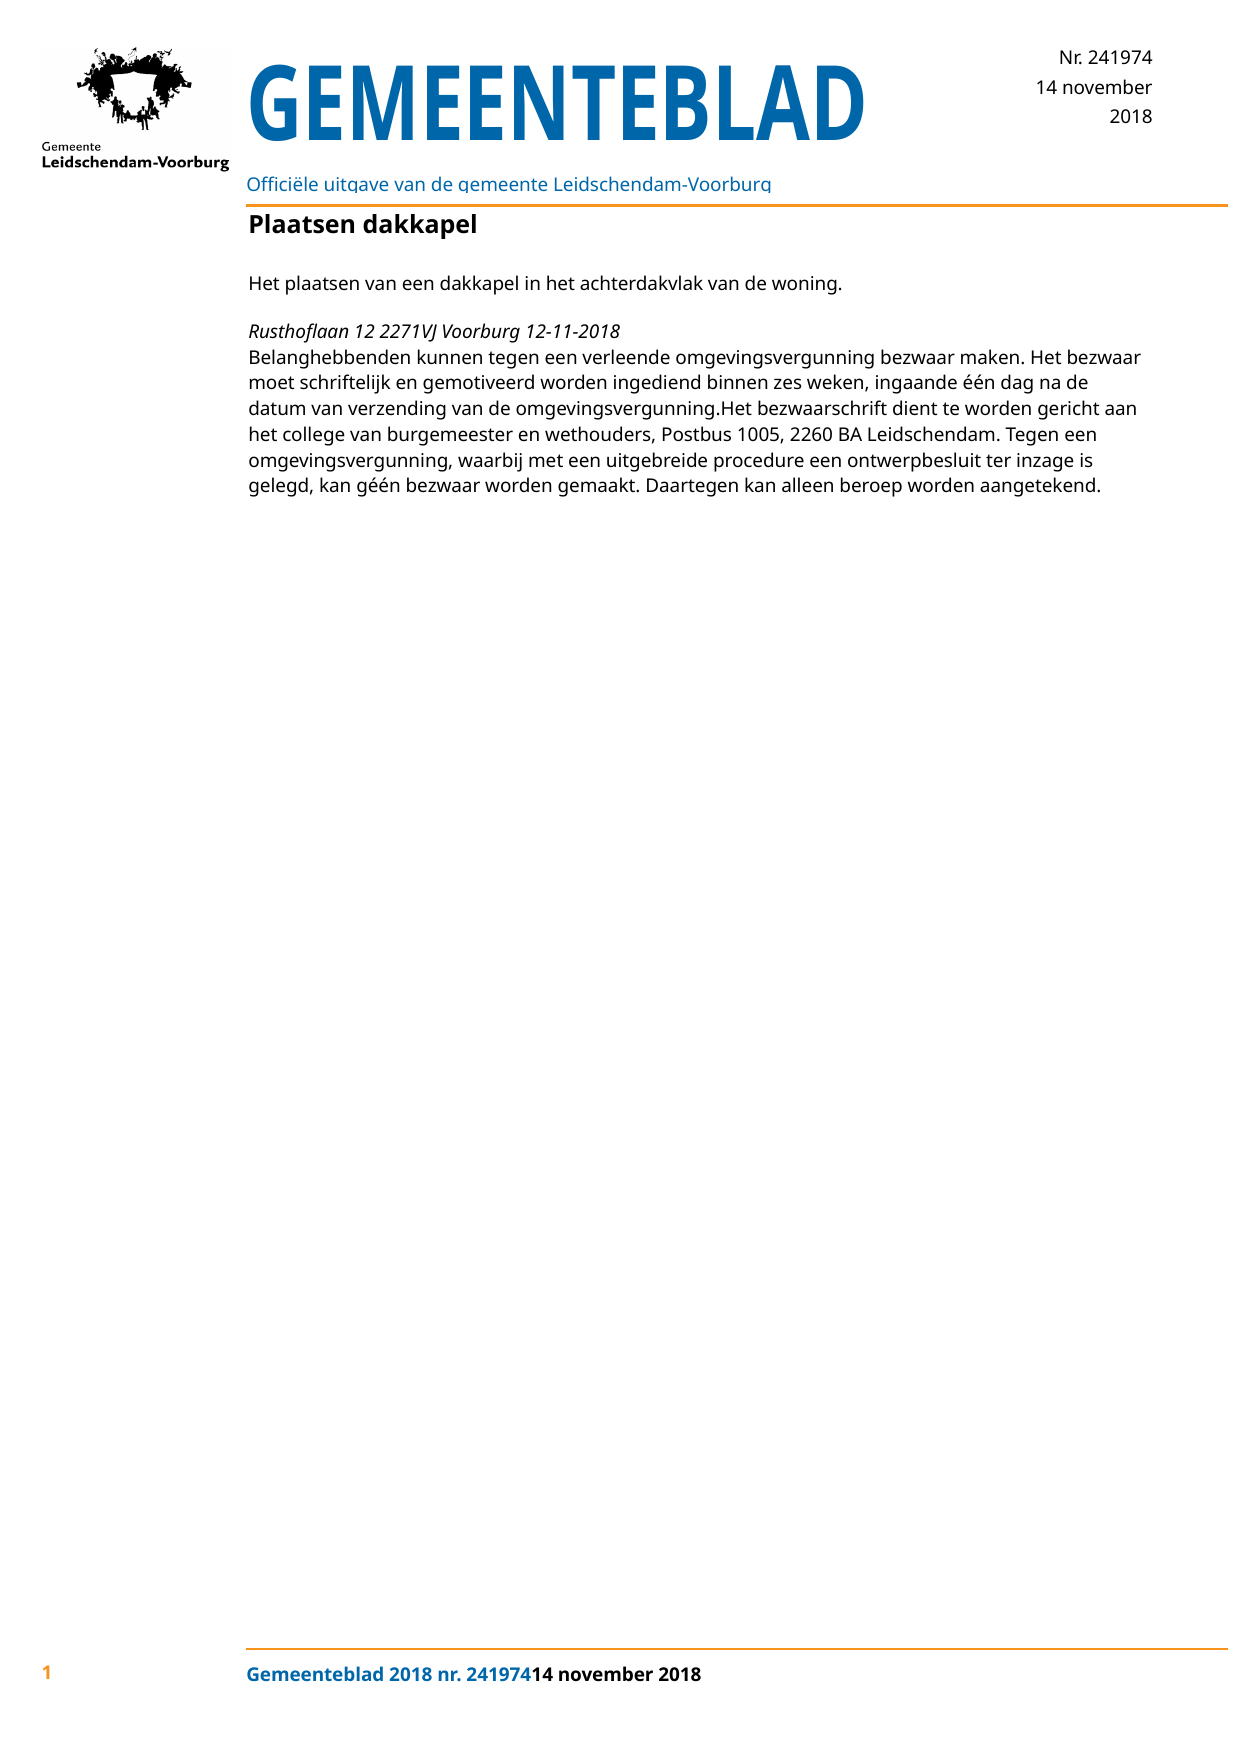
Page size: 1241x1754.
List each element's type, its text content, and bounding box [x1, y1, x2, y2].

text Rusthoflaan 12 2271VJ Voorburg 12-11-2018 [248, 318, 1152, 344]
text Het plaatsen van een dakkapel in het achterdakvlak van de woning. [248, 270, 1152, 296]
picture [41, 47, 231, 172]
text Plaatsen dakkapel [248, 207, 1152, 241]
text Belanghebbenden kunnen tegen een verleende omgevingsvergunning bezwaar maken. Het bezwaar moet schriftelijk en gemotiveerd worden ingediend binnen zes weken, ingaande één dag na de datum van verzending van de omgevingsvergunning.Het bezwaarschrift dient te worden gericht aan het college van burgemeester en wethouders, Postbus 1005, 2260 BA Leidschendam. Tegen een omgevingsvergunning, waarbij met een uitgebreide procedure een ontwerpbesluit ter inzage is gelegd, kan géén bezwaar worden gemaakt. Daartegen kan alleen beroep worden aangetekend. [248, 344, 1152, 498]
